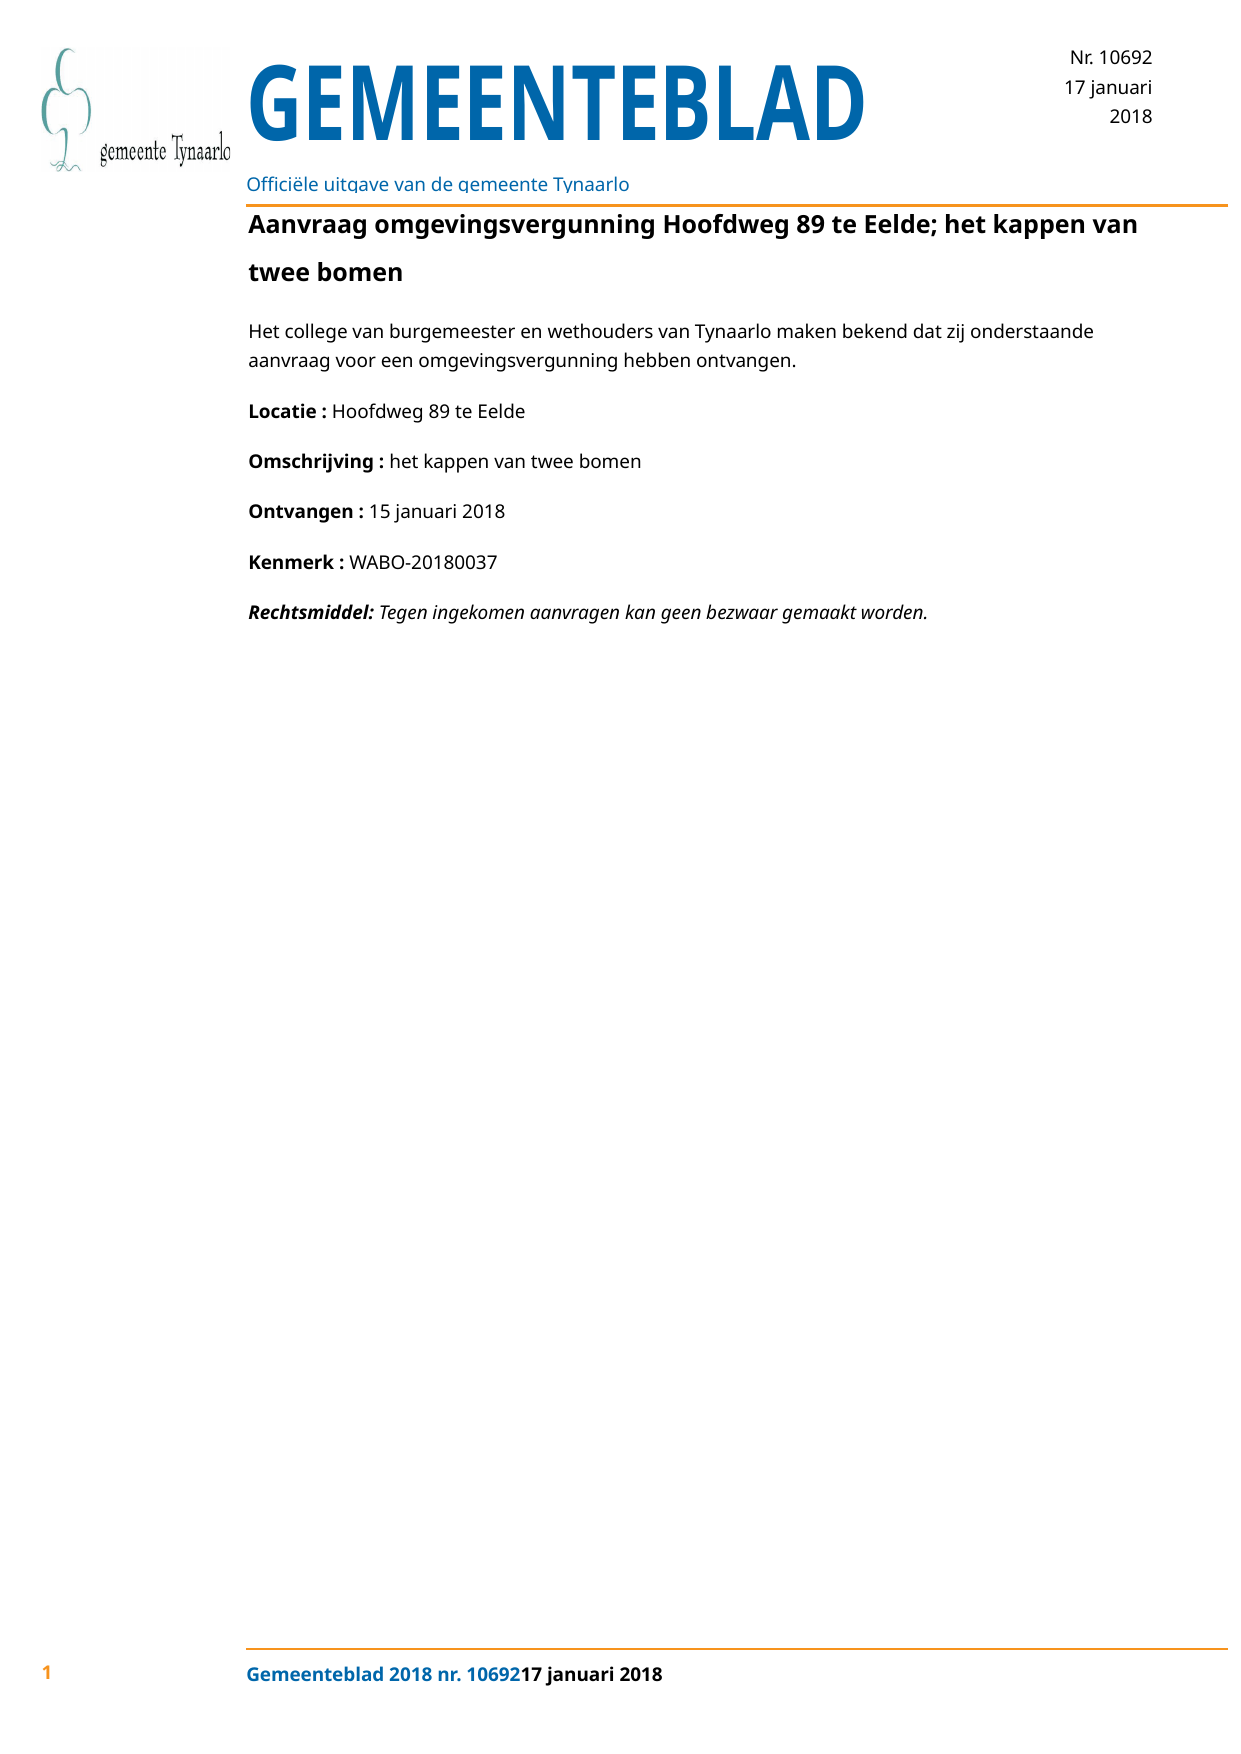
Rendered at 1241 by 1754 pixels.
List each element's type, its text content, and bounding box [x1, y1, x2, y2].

text Locatie : Hoofdweg 89 te Eelde [248, 398, 1152, 424]
text Ontvangen : 15 januari 2018 [248, 499, 1152, 524]
text Omschrijving : het kappen van twee bomen [248, 448, 1152, 474]
text Kenmerk : WABO-20180037 [248, 549, 1152, 575]
text Rechtsmiddel: Tegen ingekomen aanvragen kan geen bezwaar gemaakt worden. [248, 599, 1152, 625]
picture [41, 47, 231, 172]
text Het college van burgemeester en wethouders van Tynaarlo maken bekend dat zij onderstaande aanvraag voor een omgevingsvergunning hebben ontvangen. [248, 318, 1152, 373]
text Aanvraag omgevingsvergunning Hoofdweg 89 te Eelde; het kappen van twee bomen [248, 207, 1152, 288]
